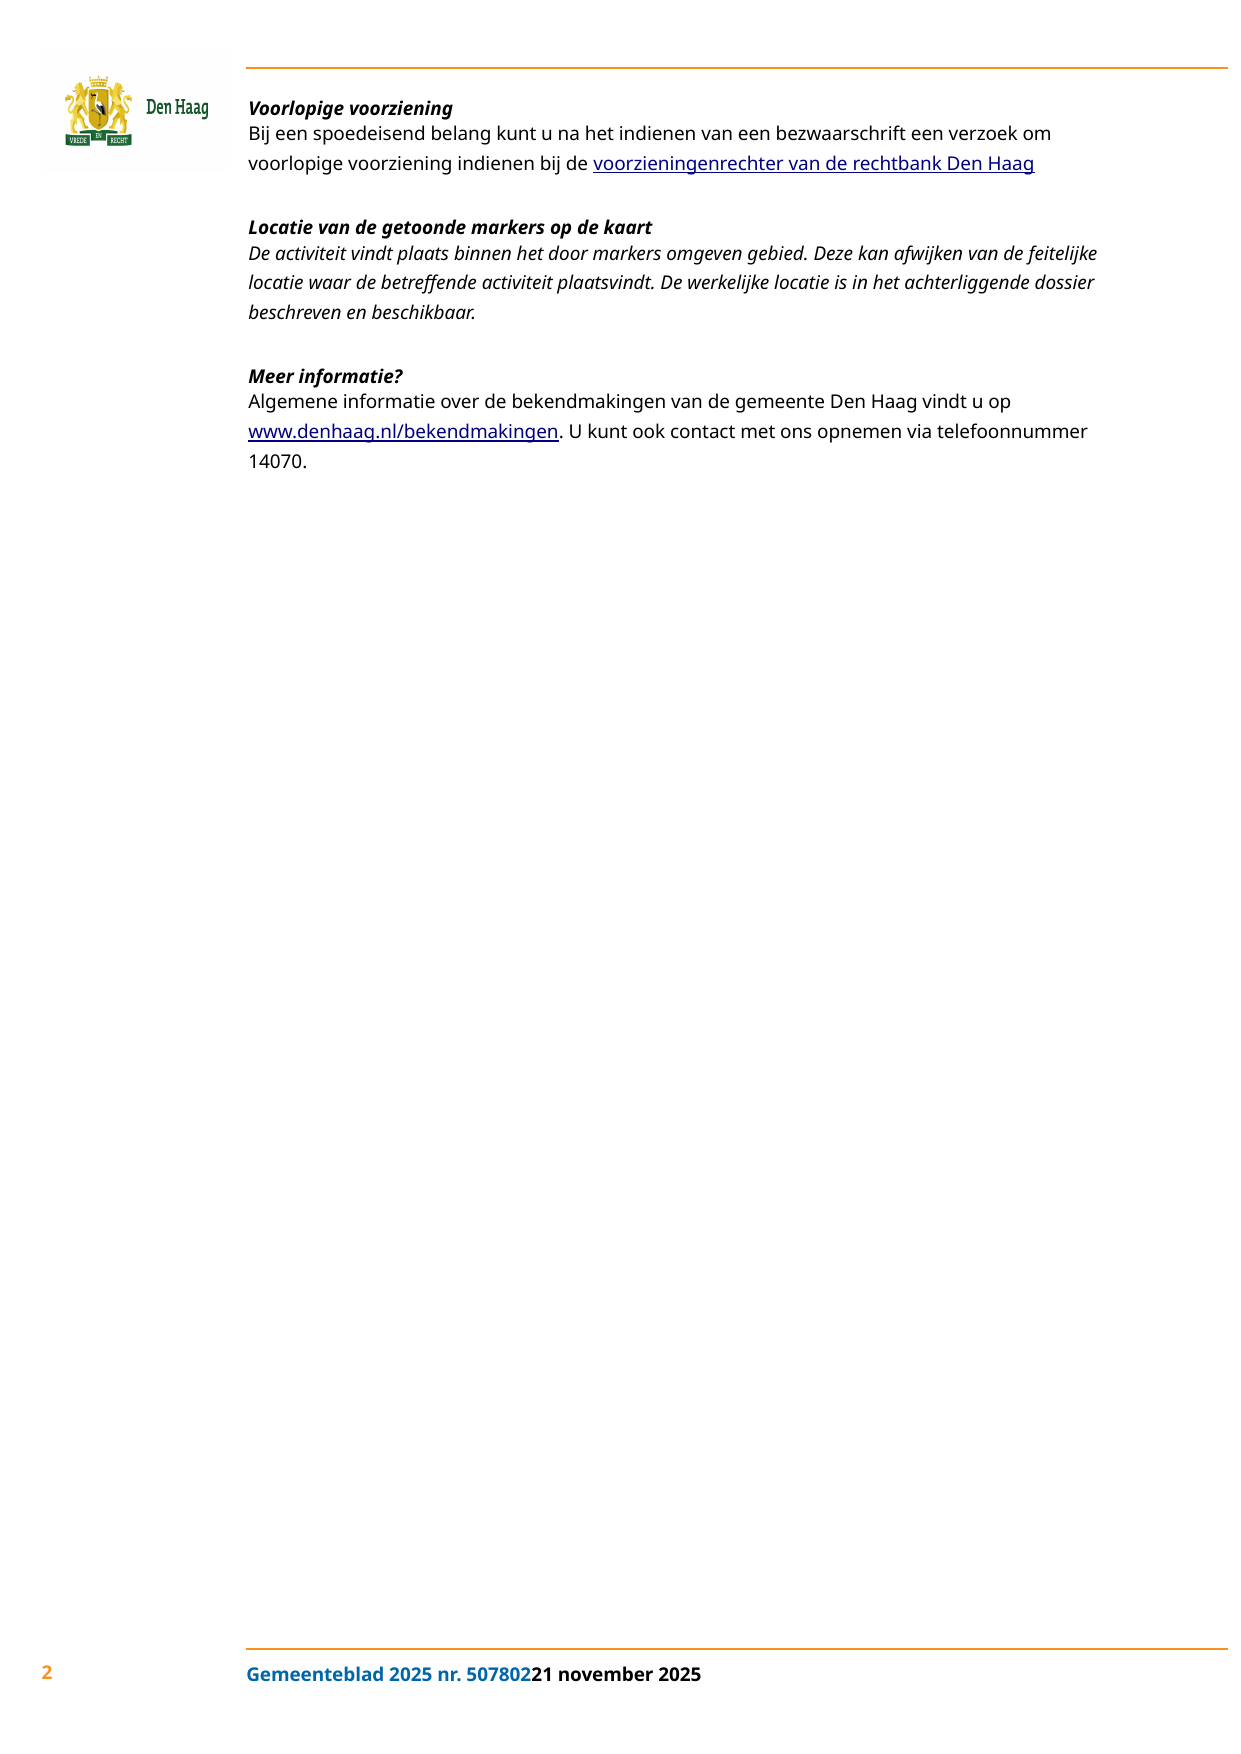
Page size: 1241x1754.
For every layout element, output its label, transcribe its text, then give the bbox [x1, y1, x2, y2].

picture [41, 47, 231, 172]
text Voorlopige voorziening [248, 95, 1152, 121]
text Algemene informatie over de bekendmakingen van de gemeente Den Haag vindt u op www.denhaag.nl/bekendmakingen. U kunt ook contact met ons opnemen via telefoonnummer 14070. [248, 389, 1152, 473]
text Locatie van de getoonde markers op de kaart [248, 214, 1152, 240]
text Bij een spoedeisend belang kunt u na het indienen van een bezwaarschrift een verzoek om voorlopige voorziening indienen bij de voorzieningenrechter van de rechtbank Den Haag [248, 121, 1152, 176]
text De activiteit vindt plaats binnen het door markers omgeven gebied. Deze kan afwijken van de feitelijke locatie waar de betreffende activiteit plaatsvindt. De werkelijke locatie is in het achterliggende dossier beschreven en beschikbaar. [248, 240, 1152, 325]
text Meer informatie? [248, 363, 1152, 389]
